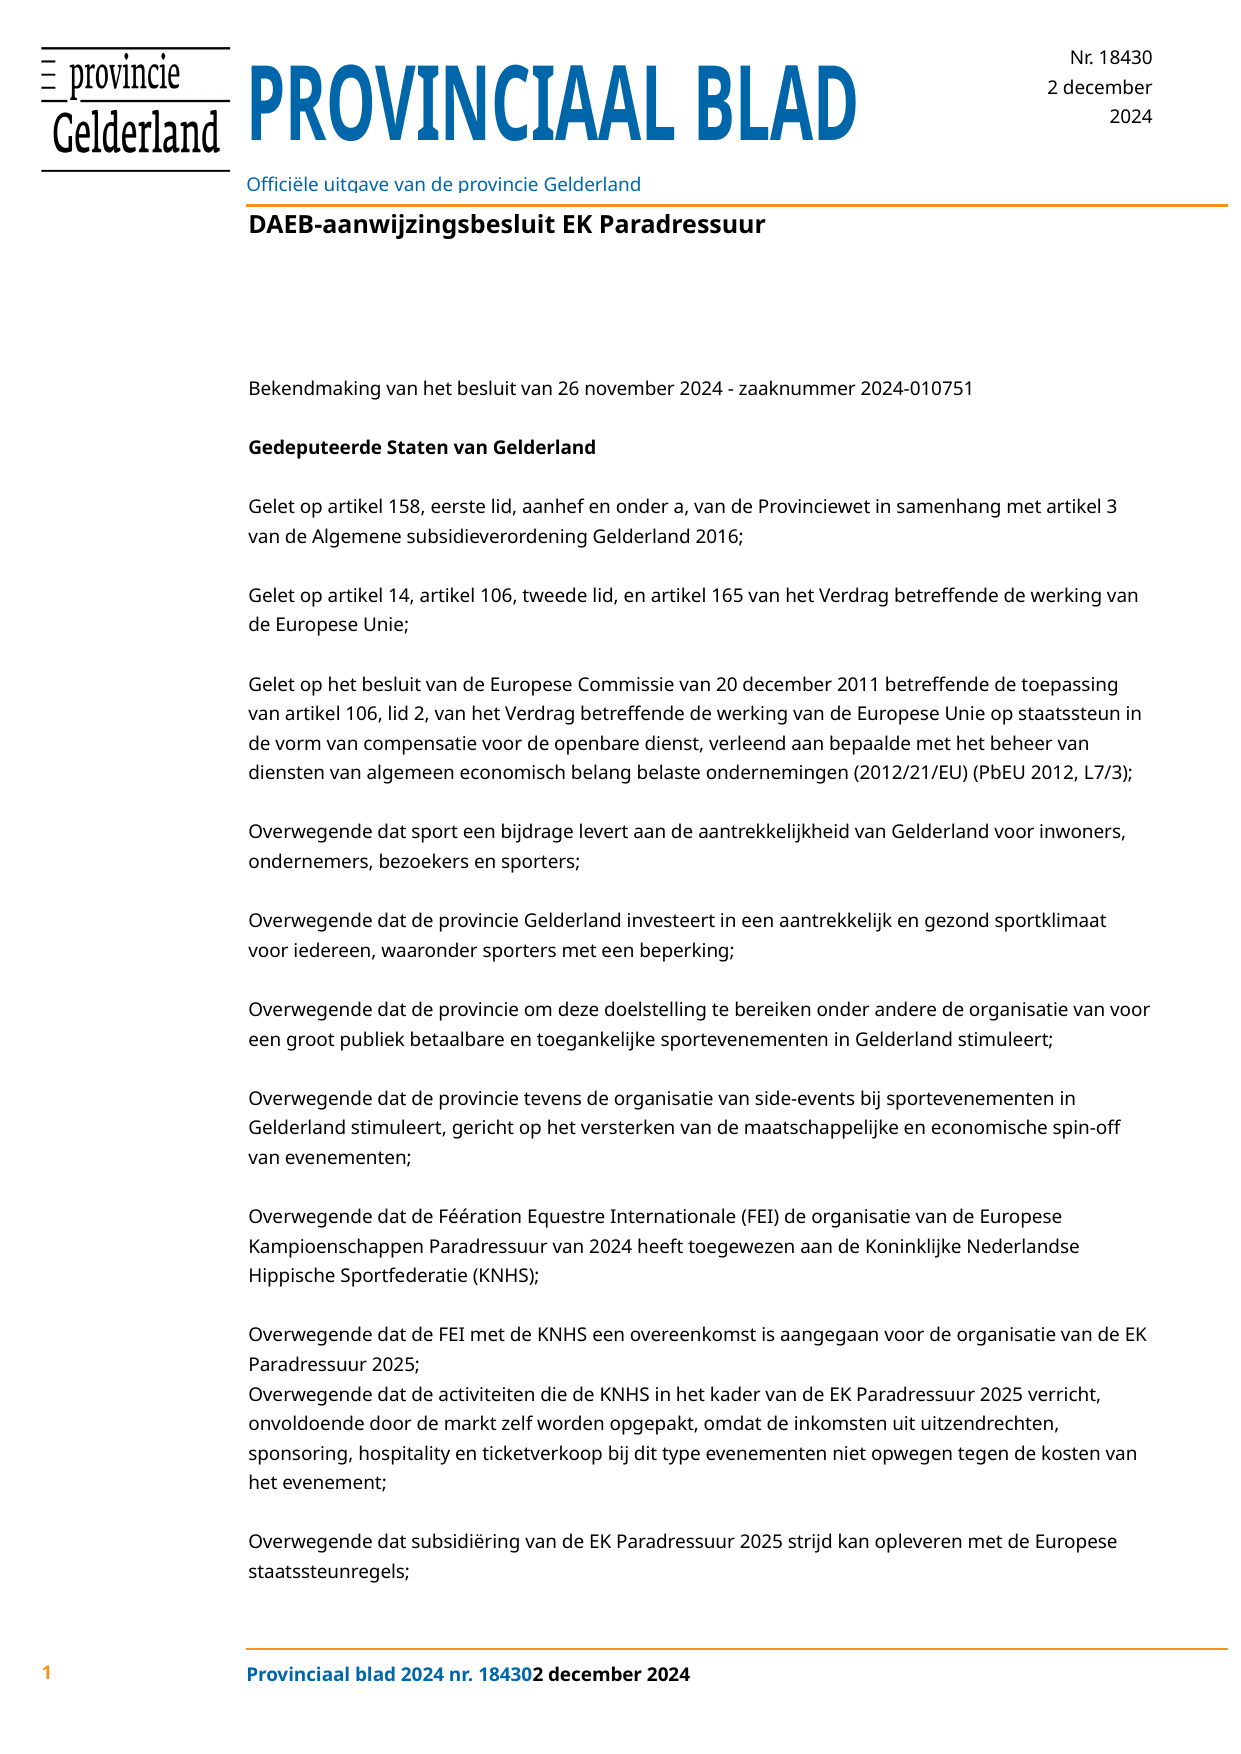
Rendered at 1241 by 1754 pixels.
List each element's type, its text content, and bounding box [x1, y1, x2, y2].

text Overwegende dat de Féération Equestre Internationale (FEI) de organisatie van de Europese Kampioenschappen Paradressuur van 2024 heeft toegewezen aan de Koninklijke Nederlandse Hippische Sportfederatie (KNHS); [248, 1203, 1152, 1288]
text Overwegende dat sport een bijdrage levert aan de aantrekkelijkheid van Gelderland voor inwoners, ondernemers, bezoekers en sporters; [248, 819, 1152, 874]
text Overwegende dat de FEI met de KNHS een overeenkomst is aangegaan voor de organisatie van de EK Paradressuur 2025; [248, 1322, 1152, 1377]
text Gelet op artikel 158, eerste lid, aanhef en onder a, van de Provinciewet in samenhang met artikel 3 van de Algemene subsidieverordening Gelderland 2016; [248, 493, 1152, 548]
text Overwegende dat subsidiëring van de EK Paradressuur 2025 strijd kan opleveren met de Europese staatssteunregels; [248, 1529, 1152, 1584]
text DAEB-aanwijzingsbesluit EK Paradressuur [248, 207, 1152, 241]
text Gelet op het besluit van de Europese Commissie van 20 december 2011 betreffende de toepassing van artikel 106, lid 2, van het Verdrag betreffende de werking van de Europese Unie op staatssteun in de vorm van compensatie voor de openbare dienst, verleend aan bepaalde met het beheer van diensten van algemeen economisch belang belaste ondernemingen (2012/21/EU) (PbEU 2012, L7/3); [248, 671, 1152, 785]
text Overwegende dat de activiteiten die de KNHS in het kader van de EK Paradressuur 2025 verricht, onvoldoende door de markt zelf worden opgepakt, omdat de inkomsten uit uitzendrechten, sponsoring, hospitality en ticketverkoop bij dit type evenementen niet opwegen tegen de kosten van het evenement; [248, 1381, 1152, 1495]
text Overwegende dat de provincie tevens de organisatie van side-events bij sportevenementen in Gelderland stimuleert, gericht op het versterken van de maatschappelijke en economische spin-off van evenementen; [248, 1085, 1152, 1170]
text Overwegende dat de provincie om deze doelstelling te bereiken onder andere de organisatie van voor een groot publiek betaalbare en toegankelijke sportevenementen in Gelderland stimuleert; [248, 996, 1152, 1051]
text Overwegende dat de provincie Gelderland investeert in een aantrekkelijk en gezond sportklimaat voor iedereen, waaronder sporters met een beperking; [248, 907, 1152, 963]
picture [41, 47, 231, 172]
text Gedeputeerde Staten van Gelderland [248, 434, 1152, 460]
text Bekendmaking van het besluit van 26 november 2024 - zaaknummer 2024-010751 [248, 375, 1152, 401]
text Gelet op artikel 14, artikel 106, tweede lid, en artikel 165 van het Verdrag betreffende de werking van de Europese Unie; [248, 582, 1152, 637]
